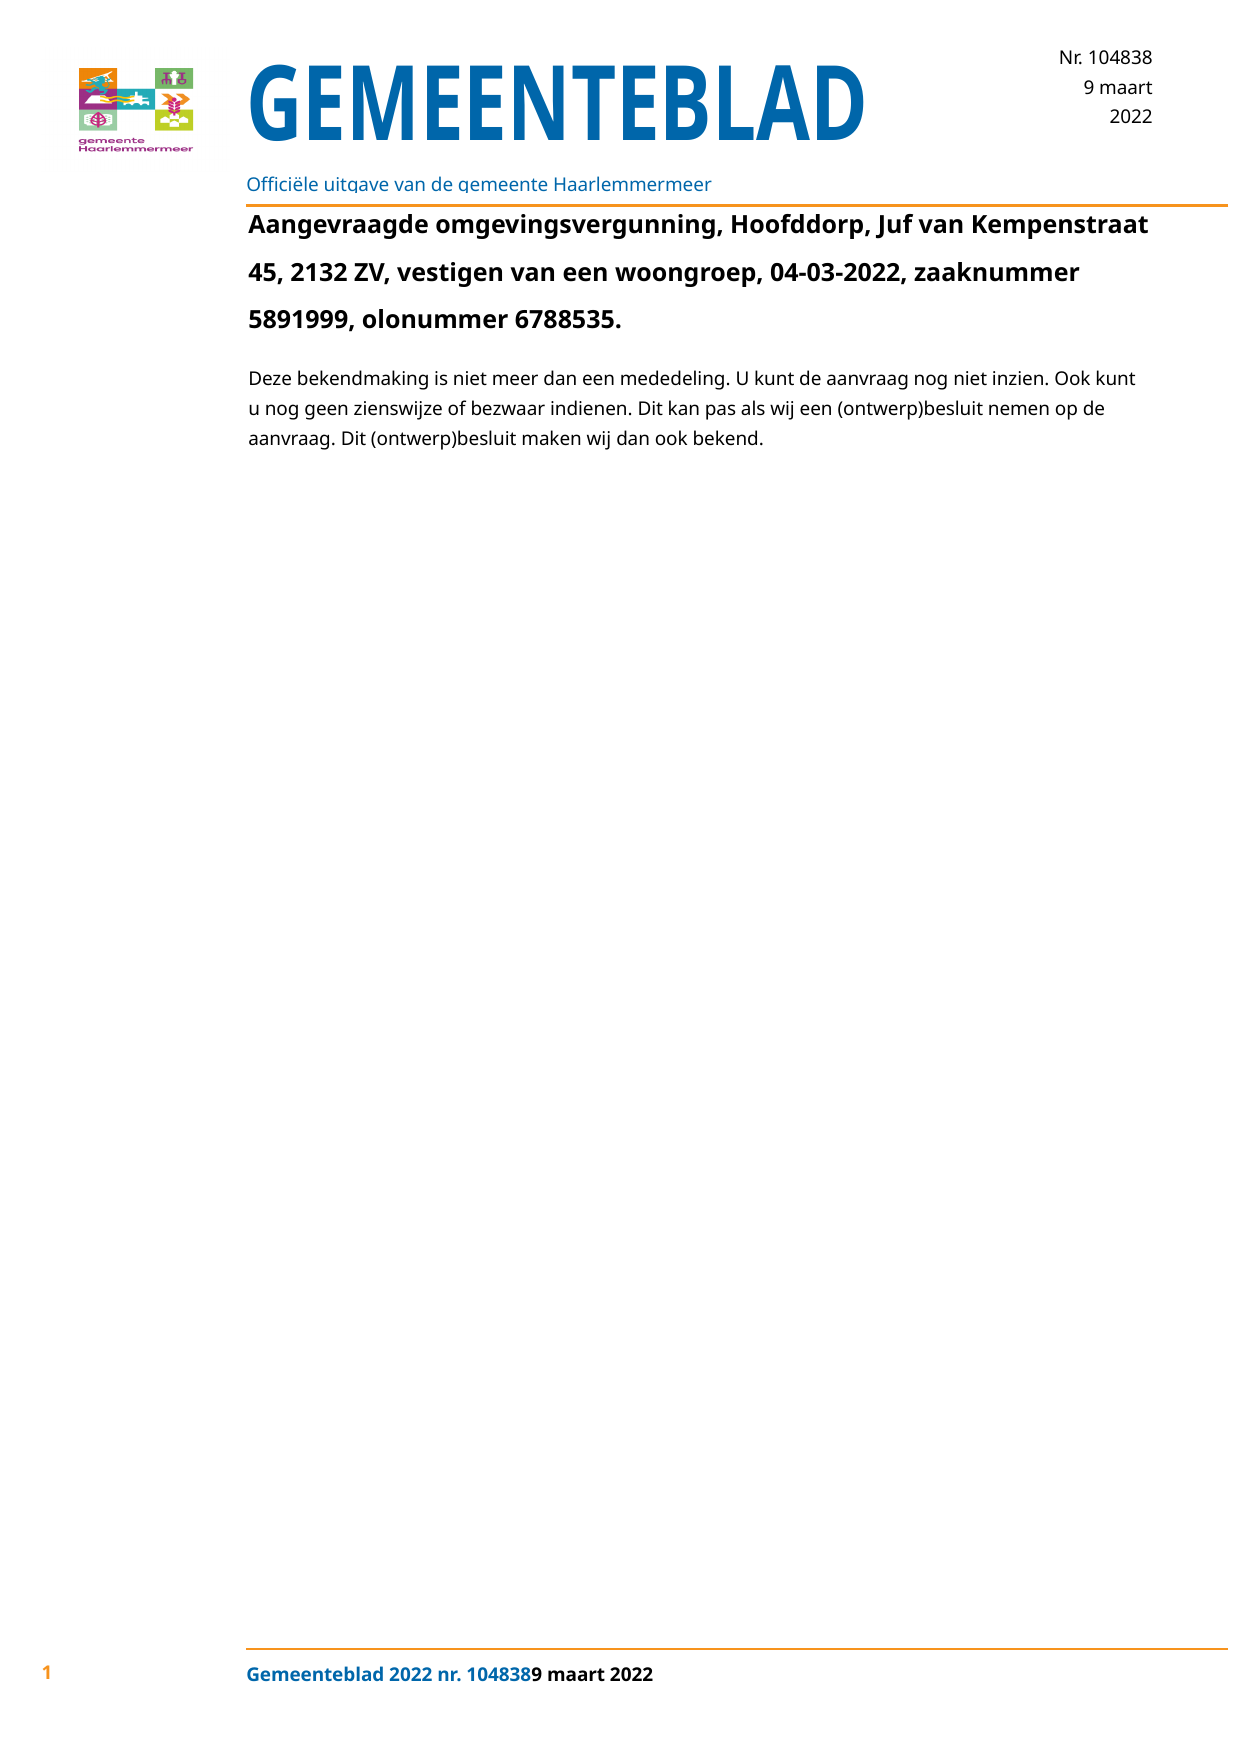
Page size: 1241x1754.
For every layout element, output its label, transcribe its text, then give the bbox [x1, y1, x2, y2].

text Aangevraagde omgevingsvergunning, Hoofddorp, Juf van Kempenstraat 45, 2132 ZV, vestigen van een woongroep, 04-03-2022, zaaknummer 5891999, olonummer 6788535. [248, 207, 1152, 336]
picture [41, 47, 231, 172]
text Deze bekendmaking is niet meer dan een mededeling. U kunt de aanvraag nog niet inzien. Ook kunt u nog geen zienswijze of bezwaar indienen. Dit kan pas als wij een (ontwerp)besluit nemen op de aanvraag. Dit (ontwerp)besluit maken wij dan ook bekend. [248, 366, 1152, 450]
